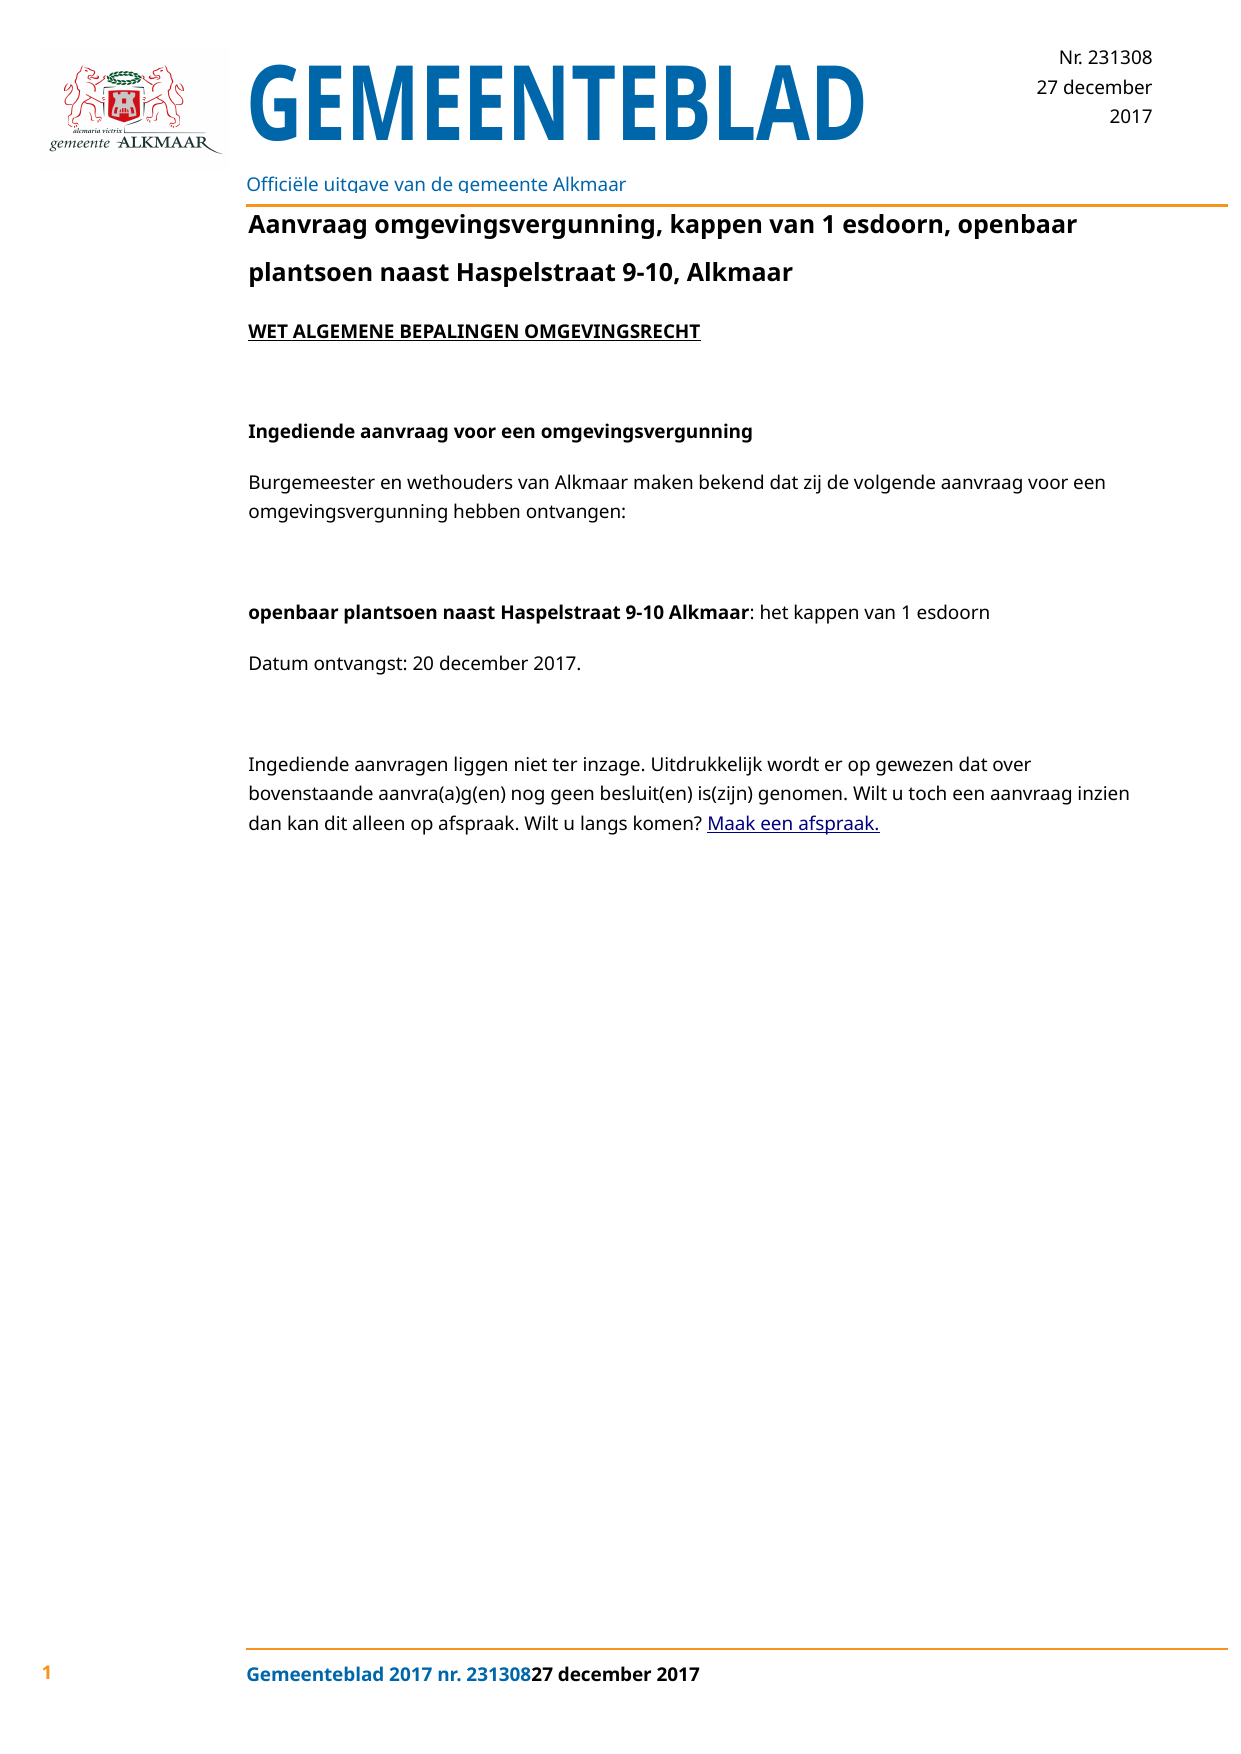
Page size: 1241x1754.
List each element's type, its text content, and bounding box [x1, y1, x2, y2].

text WET ALGEMENE BEPALINGEN OMGEVINGSRECHT [248, 318, 1152, 344]
picture [41, 47, 231, 172]
text Ingediende aanvragen liggen niet ter inzage. Uitdrukkelijk wordt er op gewezen dat over bovenstaande aanvra(a)g(en) nog geen besluit(en) is(zijn) genomen. Wilt u toch een aanvraag inzien dan kan dit alleen op afspraak. Wilt u langs komen? Maak een afspraak. [248, 751, 1152, 836]
text openbaar plantsoen naast Haspelstraat 9-10 Alkmaar: het kappen van 1 esdoorn [248, 599, 1152, 625]
text Burgemeester en wethouders van Alkmaar maken bekend dat zij de volgende aanvraag voor een omgevingsvergunning hebben ontvangen: [248, 469, 1152, 524]
text Ingediende aanvraag voor een omgevingsvergunning [248, 419, 1152, 444]
text Aanvraag omgevingsvergunning, kappen van 1 esdoorn, openbaar plantsoen naast Haspelstraat 9-10, Alkmaar [248, 207, 1152, 288]
text Datum ontvangst: 20 december 2017. [248, 650, 1152, 676]
